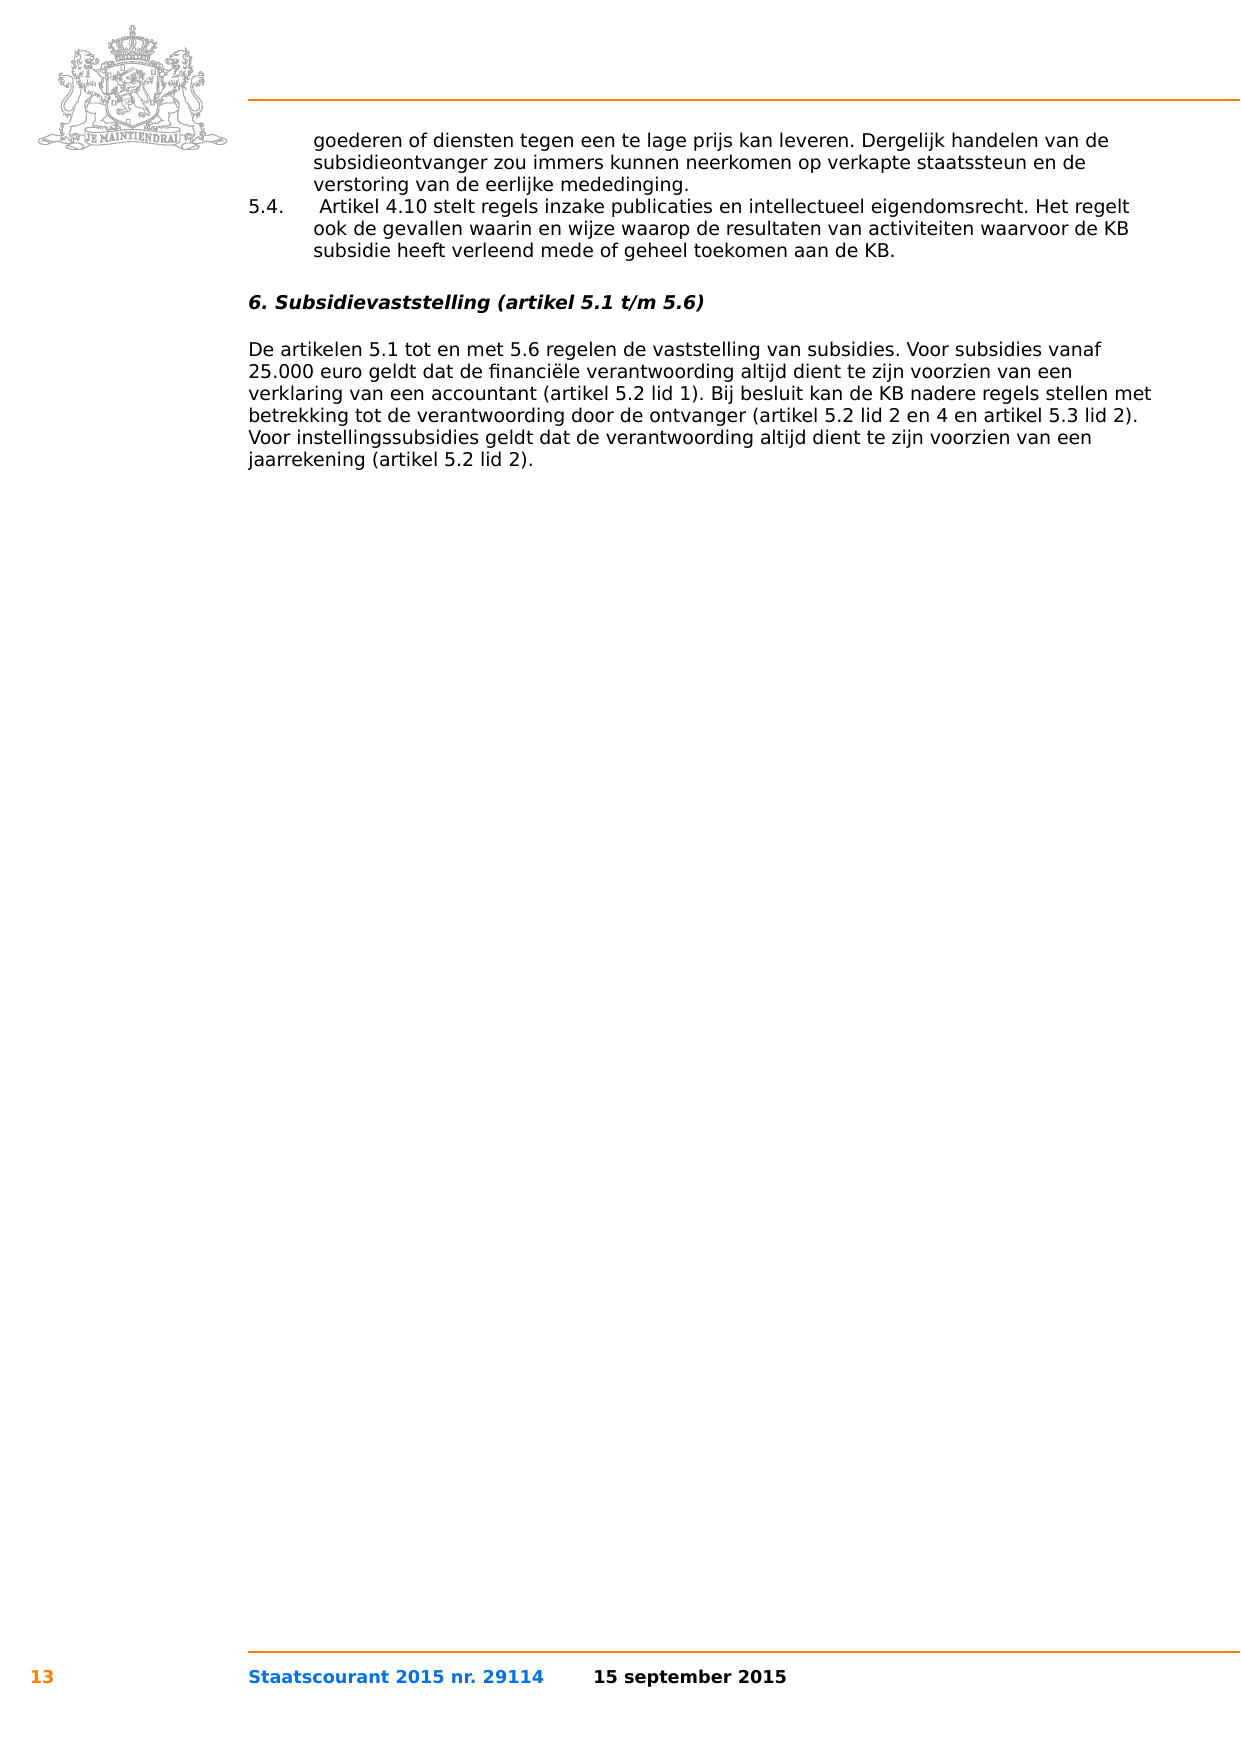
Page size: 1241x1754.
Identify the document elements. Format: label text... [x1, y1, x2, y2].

text goederen of diensten tegen een te lage prijs kan leveren. Dergelijk handelen van de subsidieontvanger zou immers kunnen neerkomen op verkapte staatssteun en de verstoring van de eerlijke mededinging. [248, 130, 1163, 196]
text De artikelen 5.1 tot en met 5.6 regelen de vaststelling van subsidies. Voor subsidies vanaf 25.000 euro geldt dat de financiële verantwoording altijd dient te zijn voorzien van een verklaring van een accountant (artikel 5.2 lid 1). Bij besluit kan de KB nadere regels stellen met betrekking tot de verantwoording door de ontvanger (artikel 5.2 lid 2 en 4 en artikel 5.3 lid 2). Voor instellingssubsidies geldt dat de verantwoording altijd dient te zijn voorzien van een jaarrekening (artikel 5.2 lid 2). [248, 339, 1163, 471]
subtitle 6. Subsidievaststelling (artikel 5.1 t/m 5.6) [248, 292, 1163, 314]
text 5.4. Artikel 4.10 stelt regels inzake publicaties en intellectueel eigendomsrecht. Het regelt ook de gevallen waarin en wijze waarop de resultaten van activiteiten waarvoor de KB subsidie heeft verleend mede of geheel toekomen aan de KB. [248, 196, 1163, 262]
picture [38, 25, 227, 150]
